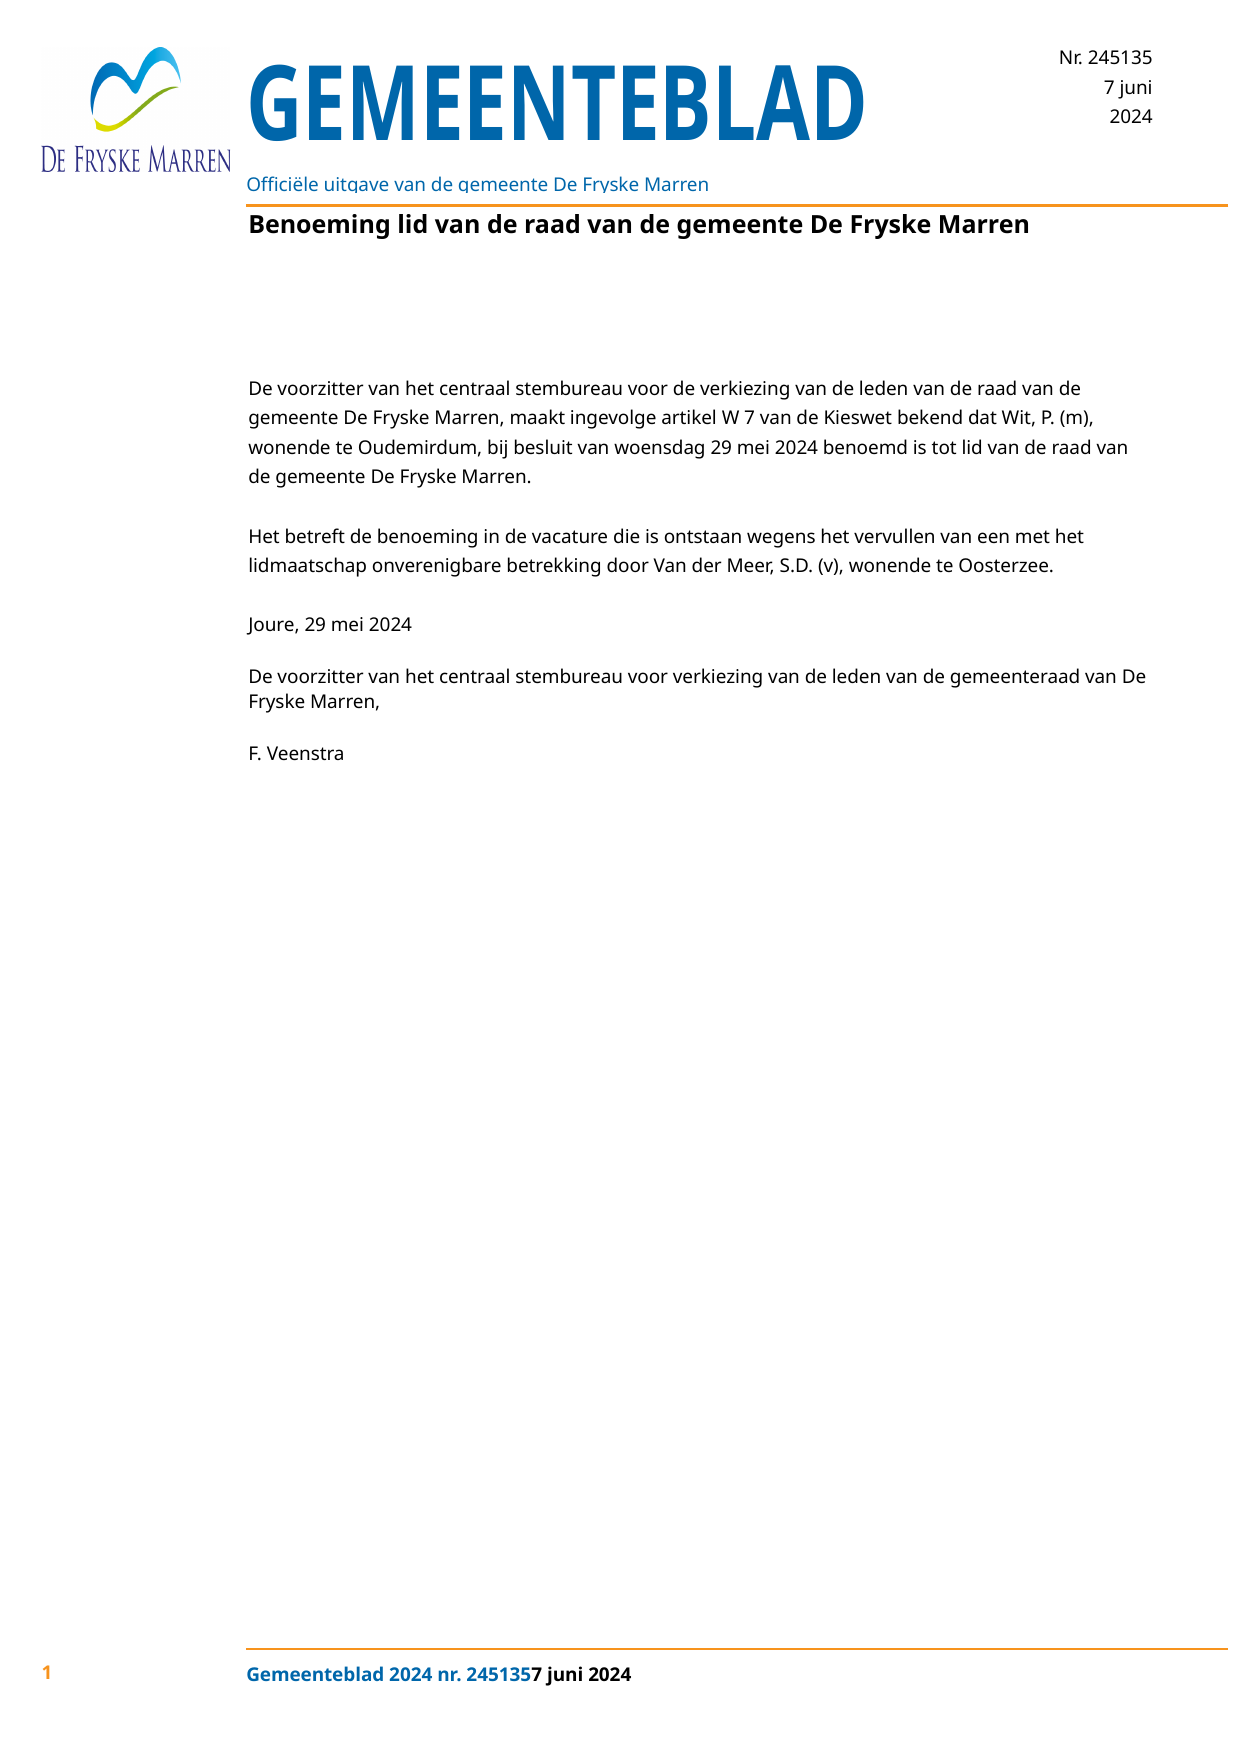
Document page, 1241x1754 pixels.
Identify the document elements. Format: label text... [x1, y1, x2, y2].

picture [41, 47, 231, 172]
text De voorzitter van het centraal stembureau voor de verkiezing van de leden van de raad van de gemeente De Fryske Marren, maakt ingevolge artikel W 7 van de Kieswet bekend dat Wit, P. (m), wonende te Oudemirdum, bij besluit van woensdag 29 mei 2024 benoemd is tot lid van de raad van de gemeente De Fryske Marren. [248, 375, 1152, 489]
text F. Veenstra [248, 740, 1152, 766]
text Benoeming lid van de raad van de gemeente De Fryske Marren [248, 207, 1152, 241]
text De voorzitter van het centraal stembureau voor verkiezing van de leden van de gemeenteraad van De Fryske Marren, [248, 663, 1152, 714]
text Het betreft de benoeming in de vacature die is ontstaan wegens het vervullen van een met het lidmaatschap onverenigbare betrekking door Van der Meer, S.D. (v), wonende te Oosterzee. [248, 523, 1152, 578]
text Joure, 29 mei 2024 [248, 612, 1152, 637]
